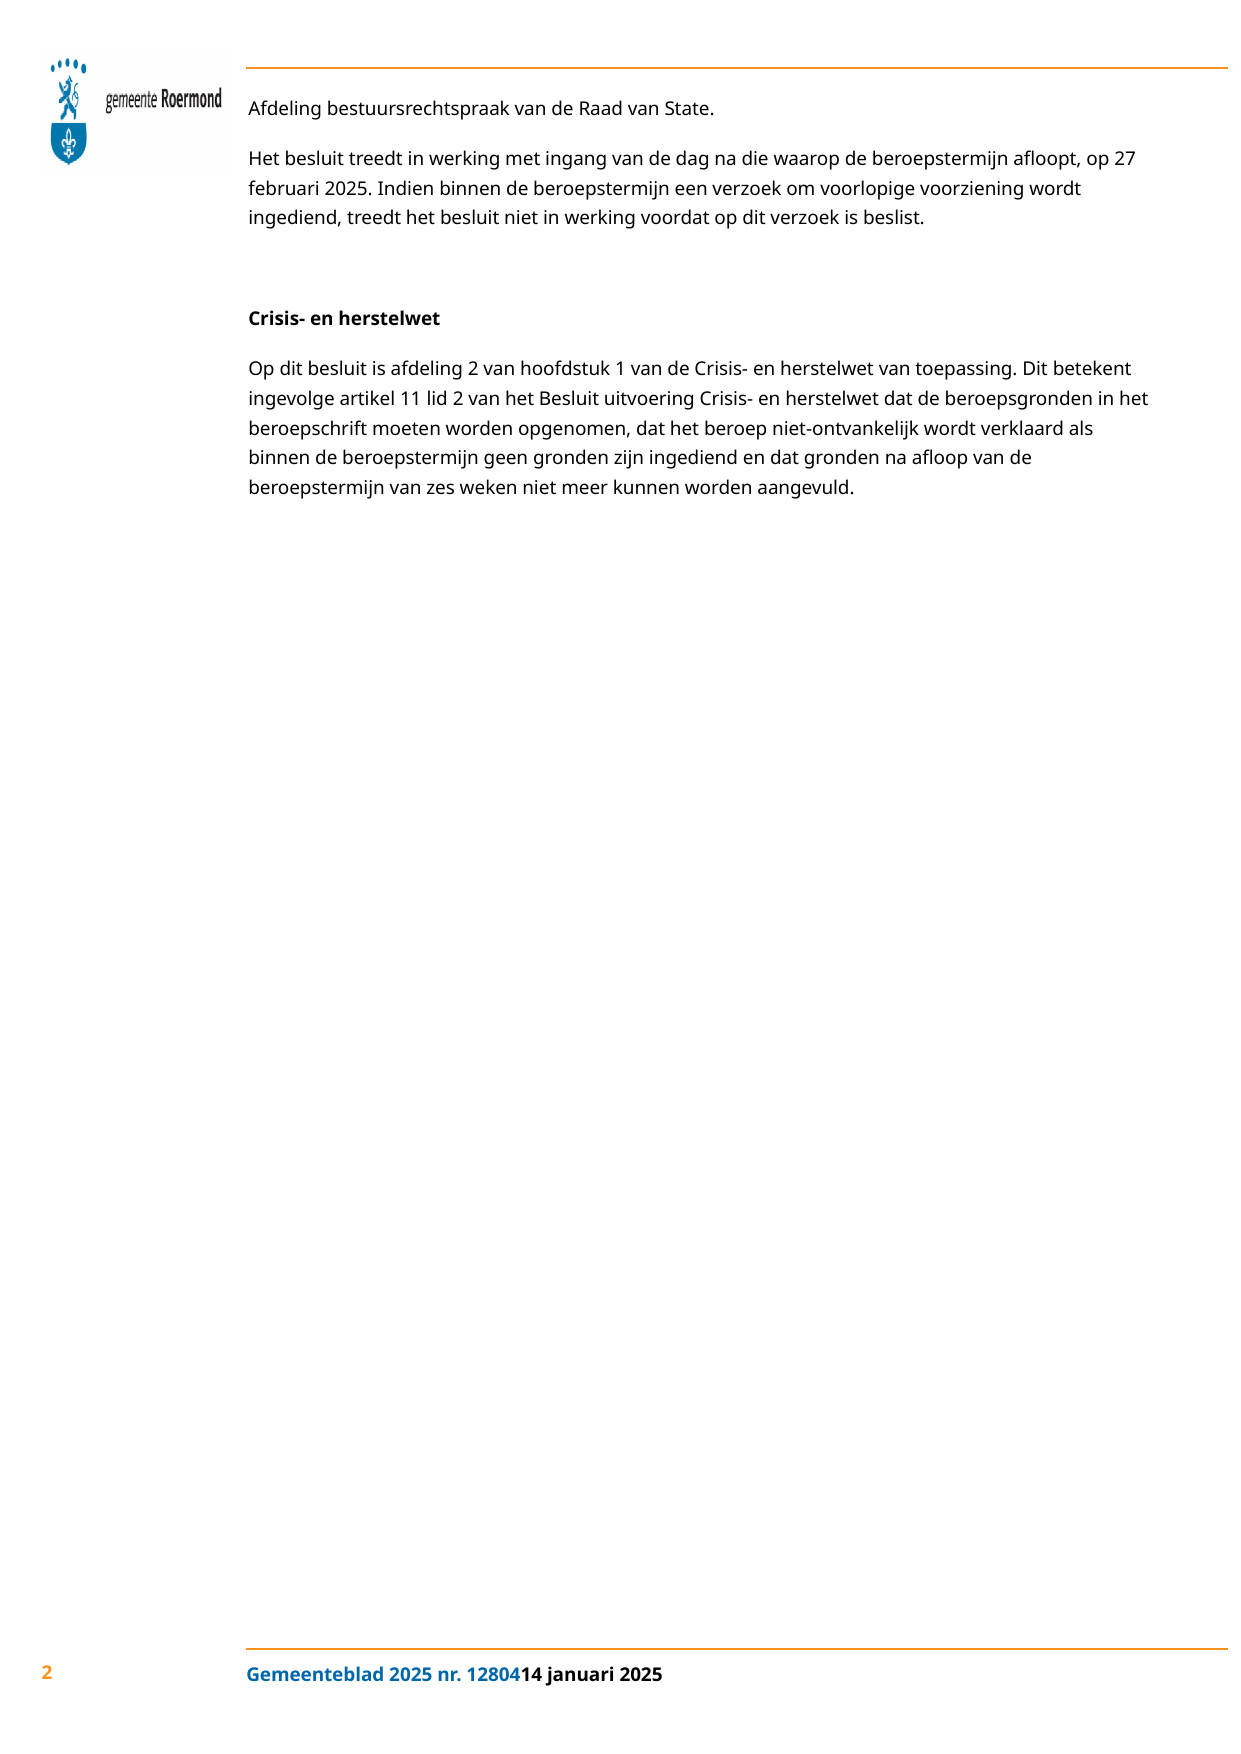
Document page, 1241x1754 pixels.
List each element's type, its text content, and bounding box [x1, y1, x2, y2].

text Op dit besluit is afdeling 2 van hoofdstuk 1 van de Crisis- en herstelwet van toepassing. Dit betekent ingevolge artikel 11 lid 2 van het Besluit uitvoering Crisis- en herstelwet dat de beroepsgronden in het beroepschrift moeten worden opgenomen, dat het beroep niet-ontvankelijk wordt verklaard als binnen de beroepstermijn geen gronden zijn ingediend en dat gronden na afloop van de beroepstermijn van zes weken niet meer kunnen worden aangevuld. [248, 356, 1152, 500]
text Crisis- en herstelwet [248, 305, 1152, 331]
text Afdeling bestuursrechtspraak van de Raad van State. [248, 95, 1152, 121]
picture [41, 47, 231, 172]
text Het besluit treedt in werking met ingang van de dag na die waarop de beroepstermijn afloopt, op 27 februari 2025. Indien binnen de beroepstermijn een verzoek om voorlopige voorziening wordt ingediend, treedt het besluit niet in werking voordat op dit verzoek is beslist. [248, 145, 1152, 230]
